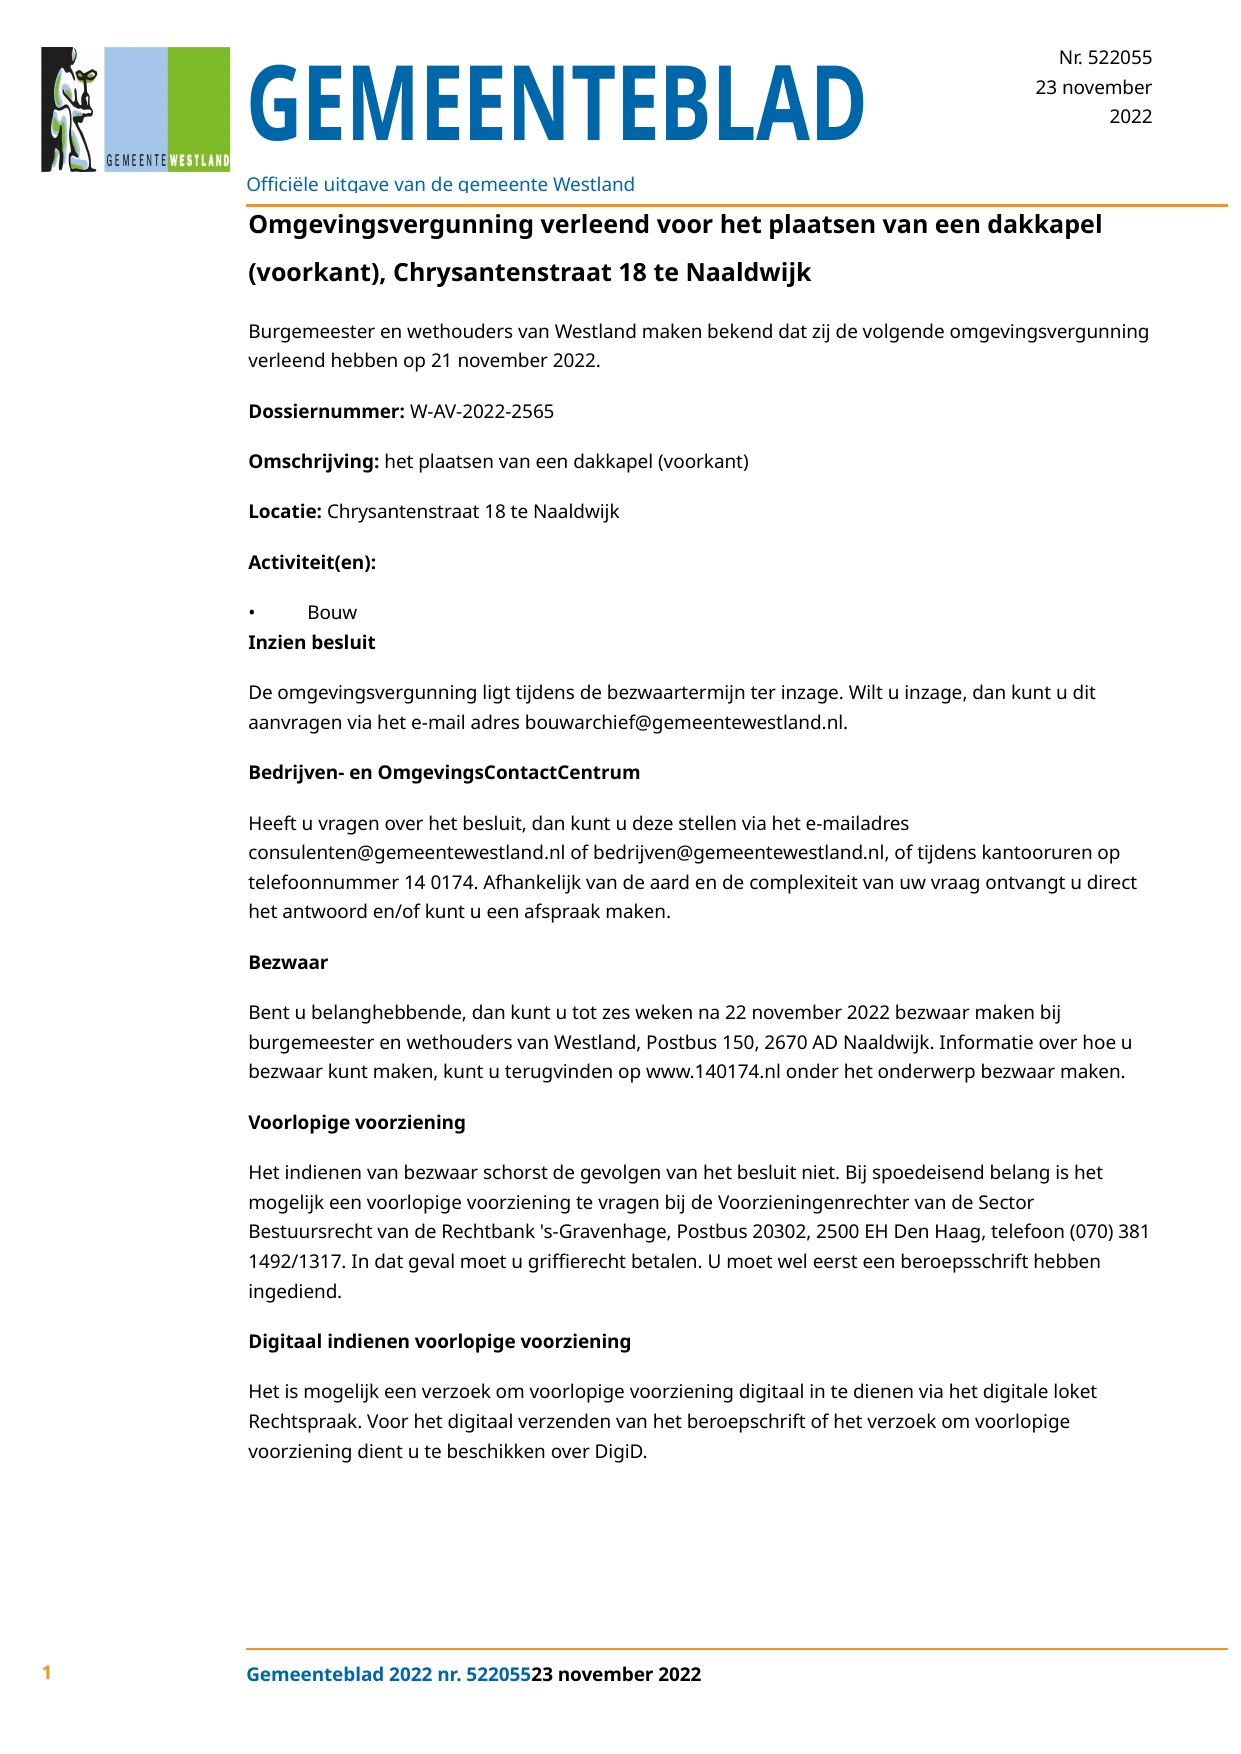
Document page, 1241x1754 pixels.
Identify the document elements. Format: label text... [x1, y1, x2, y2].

text Bezwaar [248, 949, 1152, 975]
text Voorlopige voorziening [248, 1109, 1152, 1135]
list Bouw [248, 599, 1152, 625]
text Het indienen van bezwaar schorst de gevolgen van het besluit niet. Bij spoedeisend belang is het mogelijk een voorlopige voorziening te vragen bij de Voorzieningenrechter van de Sector Bestuursrecht van de Rechtbank 's-Gravenhage, Postbus 20302, 2500 EH Den Haag, telefoon (070) 381 1492/1317. In dat geval moet u griffierecht betalen. U moet wel eerst een beroepsschrift hebben ingediend. [248, 1159, 1152, 1304]
text Inzien besluit [248, 629, 1152, 655]
picture [41, 47, 231, 172]
text Bedrijven- en OmgevingsContactCentrum [248, 759, 1152, 785]
text Omgevingsvergunning verleend voor het plaatsen van een dakkapel (voorkant), Chrysantenstraat 18 te Naaldwijk [248, 207, 1152, 288]
text Bent u belanghebbende, dan kunt u tot zes weken na 22 november 2022 bezwaar maken bij burgemeester en wethouders van Westland, Postbus 150, 2670 AD Naaldwijk. Informatie over hoe u bezwaar kunt maken, kunt u terugvinden op www.140174.nl onder het onderwerp bezwaar maken. [248, 999, 1152, 1084]
text De omgevingsvergunning ligt tijdens de bezwaartermijn ter inzage. Wilt u inzage, dan kunt u dit aanvragen via het e-mail adres bouwarchief@gemeentewestland.nl. [248, 679, 1152, 735]
text Locatie: Chrysantenstraat 18 te Naaldwijk [248, 499, 1152, 524]
text Activiteit(en): [248, 549, 1152, 575]
text Het is mogelijk een verzoek om voorlopige voorziening digitaal in te dienen via het digitale loket Rechtspraak. Voor het digitaal verzenden van het beroepschrift of het verzoek om voorlopige voorziening dient u te beschikken over DigiD. [248, 1379, 1152, 1464]
text Burgemeester en wethouders van Westland maken bekend dat zij de volgende omgevingsvergunning verleend hebben op 21 november 2022. [248, 318, 1152, 373]
text Heeft u vragen over het besluit, dan kunt u deze stellen via het e-mailadres consulenten@gemeentewestland.nl of bedrijven@gemeentewestland.nl, of tijdens kantooruren op telefoonnummer 14 0174. Afhankelijk van de aard en de complexiteit van uw vraag ontvangt u direct het antwoord en/of kunt u een afspraak maken. [248, 810, 1152, 924]
text Dossiernummer: W-AV-2022-2565 [248, 398, 1152, 424]
text Omschrijving: het plaatsen van een dakkapel (voorkant) [248, 448, 1152, 474]
text Digitaal indienen voorlopige voorziening [248, 1328, 1152, 1354]
